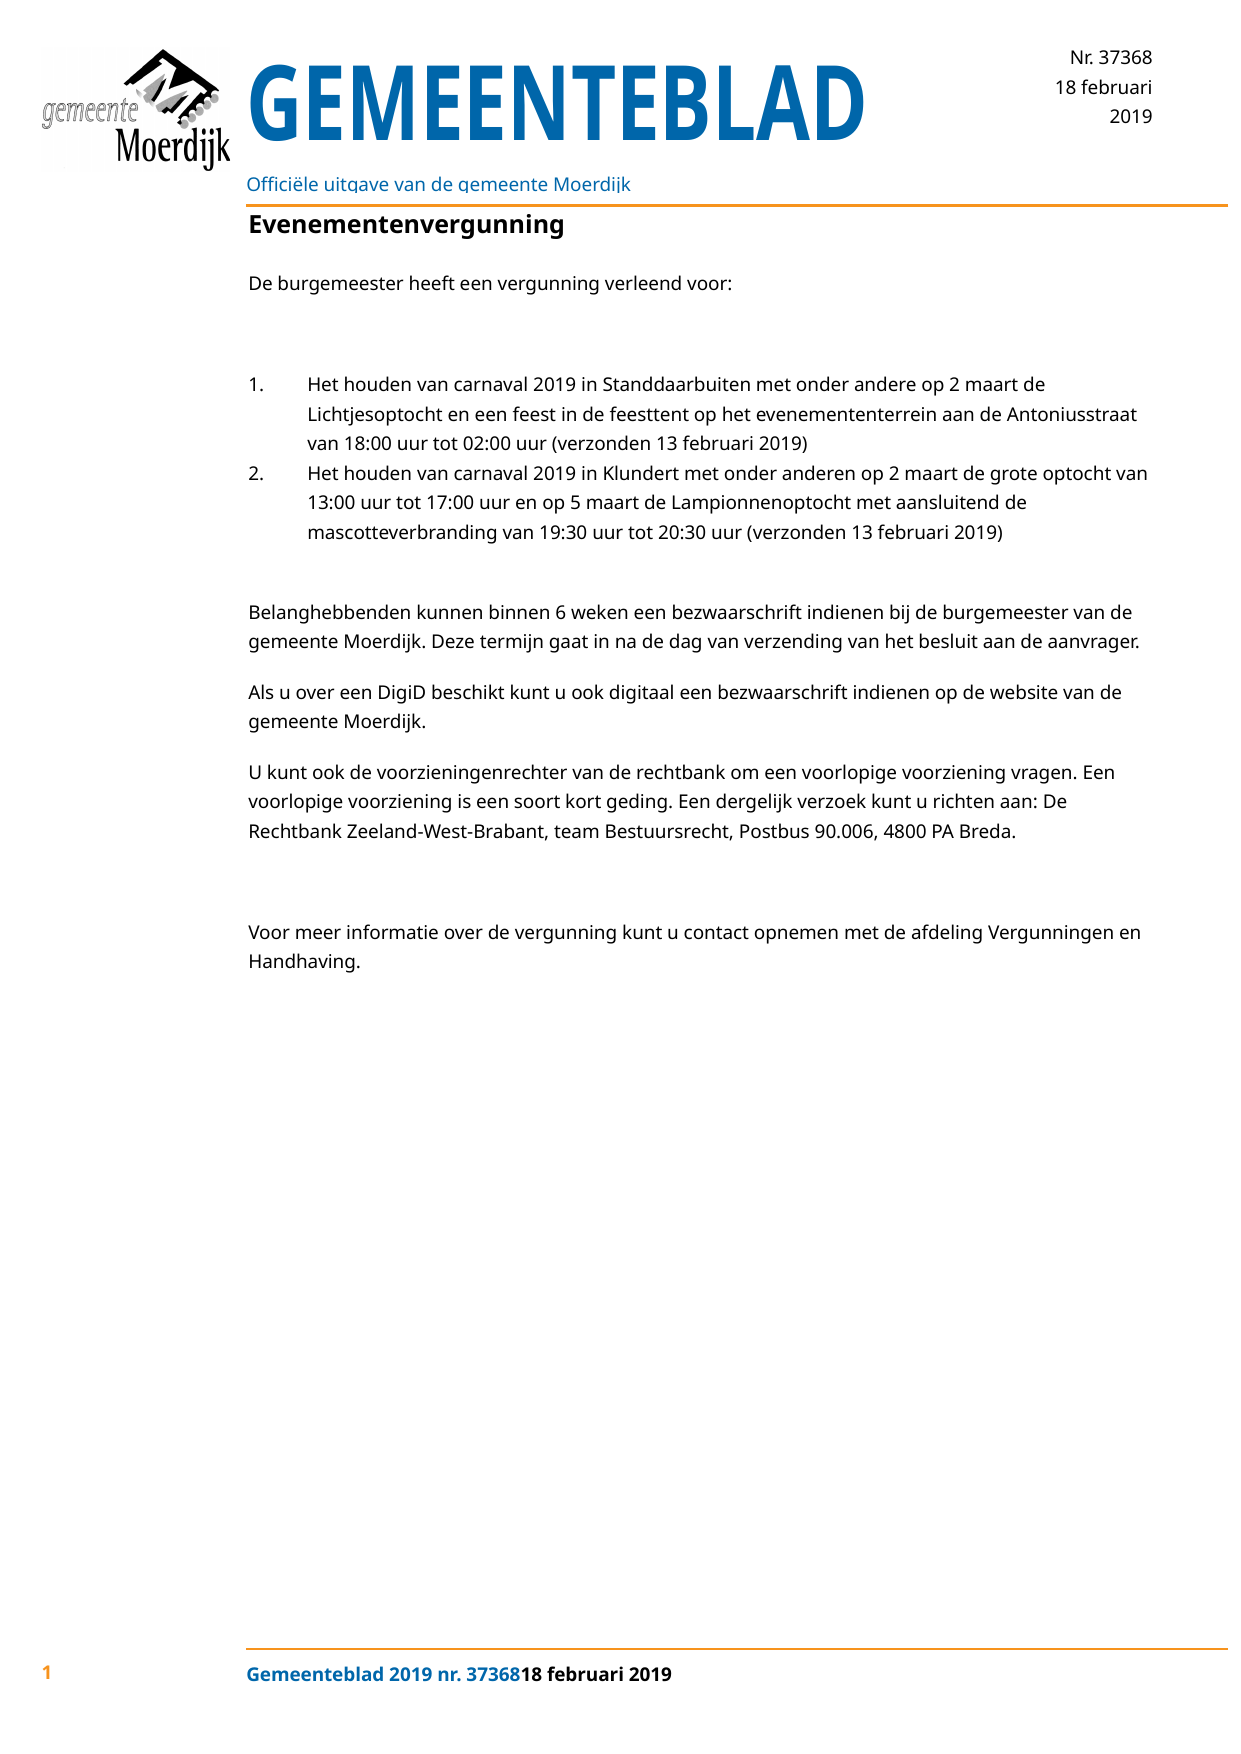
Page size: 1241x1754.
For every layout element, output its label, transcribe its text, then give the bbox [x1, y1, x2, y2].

picture [41, 47, 231, 172]
list Het houden van carnaval 2019 in Klundert met onder anderen op 2 maart de grote optocht van 13:00 uur tot 17:00 uur en op 5 maart de Lampionnenoptocht met aansluitend de mascotteverbranding van 19:30 uur tot 20:30 uur (verzonden 13 februari 2019) [248, 460, 1152, 545]
text Belanghebbenden kunnen binnen 6 weken een bezwaarschrift indienen bij de burgemeester van de gemeente Moerdijk. Deze termijn gaat in na de dag van verzending van het besluit aan de aanvrager. [248, 599, 1152, 654]
text Voor meer informatie over de vergunning kunt u contact opnemen met de afdeling Vergunningen en Handhaving. [248, 919, 1152, 974]
text De burgemeester heeft een ­vergunning verleend voor: [248, 270, 1152, 296]
text U kunt ook de voorzieningenrechter van de rechtbank om een voorlopige voorziening vragen. Een voorlopige voorziening is een soort kort geding. Een dergelijk verzoek kunt u richten aan: De Rechtbank Zeeland-West-Brabant, team Bestuursrecht, Postbus 90.006, 4800 PA Breda. [248, 759, 1152, 844]
list Het houden van carnaval 2019 in Standdaarbuiten met onder andere op 2 maart de Lichtjesoptocht en een feest in de feesttent op het evenemententerrein aan de Antoniusstraat van 18:00 uur tot 02:00 uur (verzonden 13 februari 2019) [248, 371, 1152, 456]
text Als u over een DigiD beschikt kunt u ook digitaal een bezwaarschrift indienen op de website van de gemeente Moerdijk. [248, 679, 1152, 734]
text Evenementenvergunning [248, 207, 1152, 241]
